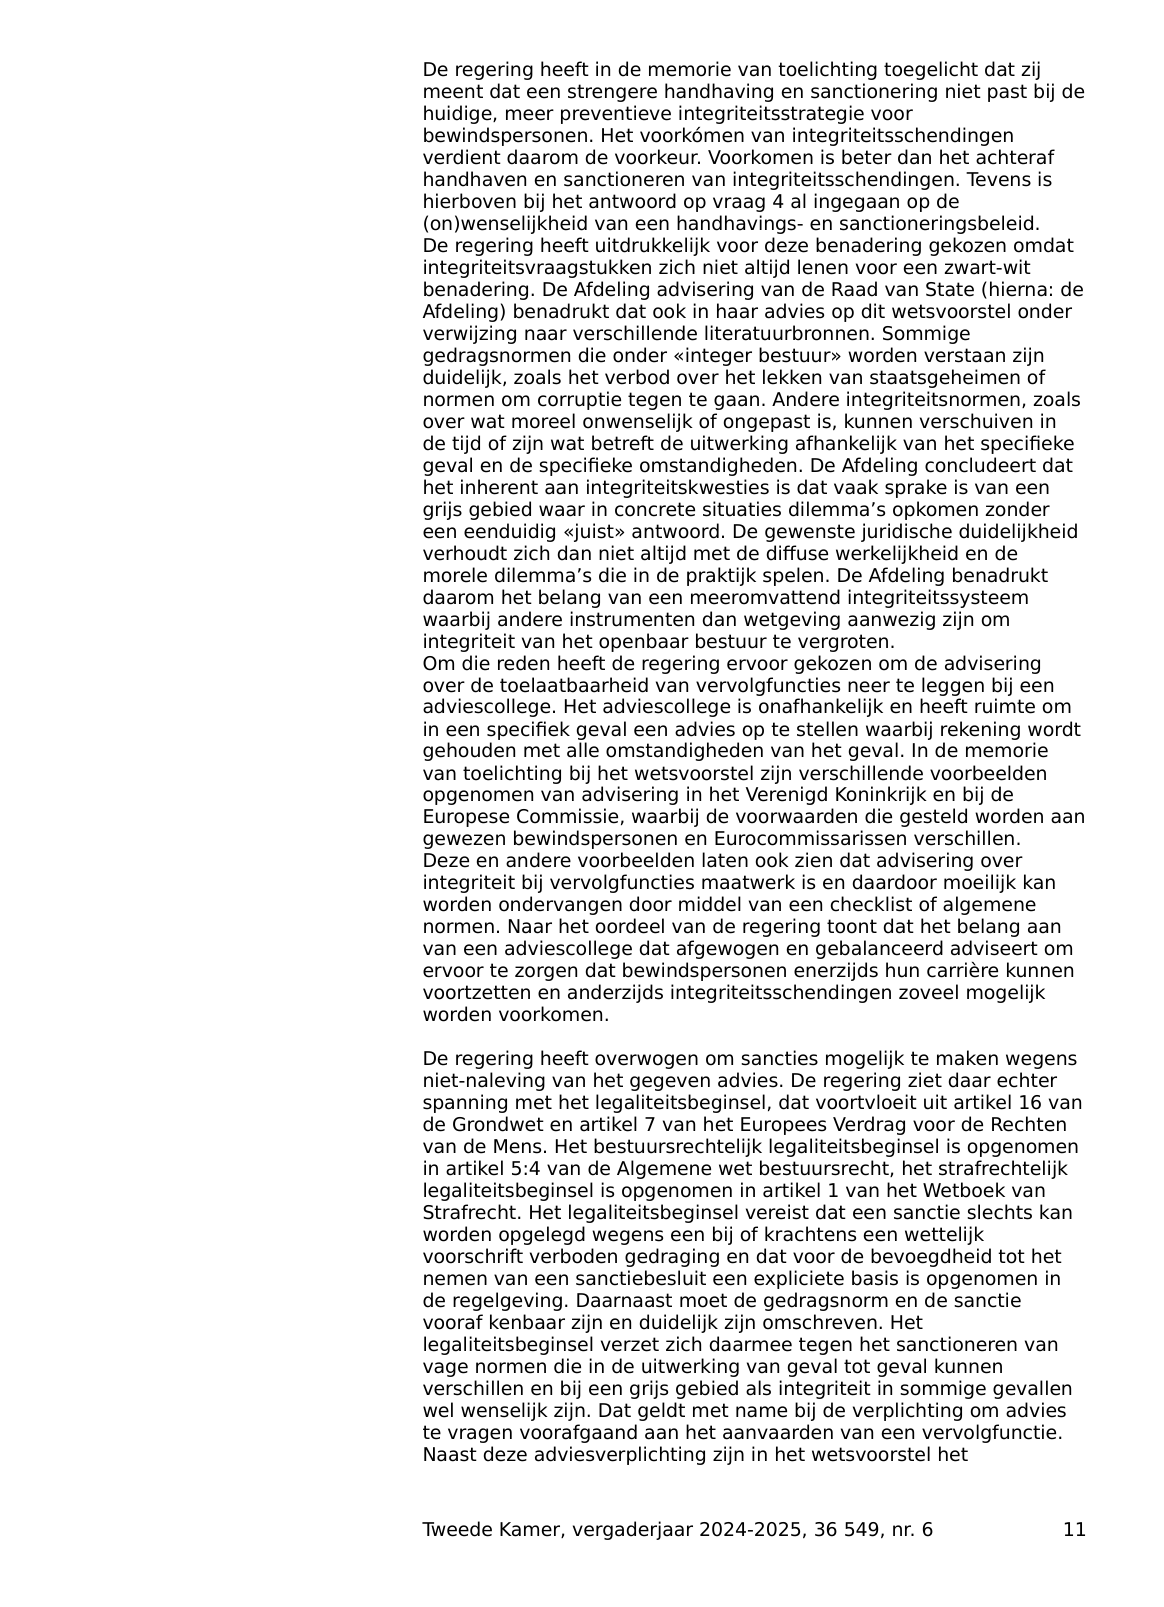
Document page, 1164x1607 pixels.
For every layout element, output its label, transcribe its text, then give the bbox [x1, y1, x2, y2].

text Deze en andere voorbeelden laten ook zien dat advisering over integriteit bij vervolgfuncties maatwerk is en daardoor moeilijk kan worden ondervangen door middel van een checklist of algemene normen. Naar het oordeel van de regering toont dat het belang aan van een adviescollege dat afgewogen en gebalanceerd adviseert om ervoor te zorgen dat bewindspersonen enerzijds hun carrière kunnen voortzetten en anderzijds integriteitsschendingen zoveel mogelijk worden voorkomen. [422, 850, 1087, 1026]
text De regering heeft in de memorie van toelichting toegelicht dat zij meent dat een strengere handhaving en sanctionering niet past bij de huidige, meer preventieve integriteitsstrategie voor bewindspersonen. Het voorkómen van integriteitsschendingen verdient daarom de voorkeur. Voorkomen is beter dan het achteraf handhaven en sanctioneren van integriteitsschendingen. Tevens is hierboven bij het antwoord op vraag 4 al ingegaan op de (on)wenselijkheid van een handhavings- en sanctioneringsbeleid. [422, 59, 1087, 235]
text De regering heeft uitdrukkelijk voor deze benadering gekozen omdat integriteitsvraagstukken zich niet altijd lenen voor een zwart-wit benadering. De Afdeling advisering van de Raad van State (hierna: de Afdeling) benadrukt dat ook in haar advies op dit wetsvoorstel onder verwijzing naar verschillende literatuurbronnen. Sommige gedragsnormen die onder «integer bestuur» worden verstaan zijn duidelijk, zoals het verbod over het lekken van staatsgeheimen of normen om corruptie tegen te gaan. Andere integriteitsnormen, zoals over wat moreel onwenselijk of ongepast is, kunnen verschuiven in de tijd of zijn wat betreft de uitwerking afhankelijk van het specifieke geval en de specifieke omstandigheden. De Afdeling concludeert dat het inherent aan integriteitskwesties is dat vaak sprake is van een grijs gebied waar in concrete situaties dilemma’s opkomen zonder een eenduidig «juist» antwoord. De gewenste juridische duidelijkheid verhoudt zich dan niet altijd met de diffuse werkelijkheid en de morele dilemma’s die in de praktijk spelen. De Afdeling benadrukt daarom het belang van een meeromvattend integriteitssysteem waarbij andere instrumenten dan wetgeving aanwezig zijn om integriteit van het openbaar bestuur te vergroten. [422, 235, 1087, 652]
text De regering heeft overwogen om sancties mogelijk te maken wegens niet-naleving van het gegeven advies. De regering ziet daar echter spanning met het legaliteitsbeginsel, dat voortvloeit uit artikel 16 van de Grondwet en artikel 7 van het Europees Verdrag voor de Rechten van de Mens. Het bestuursrechtelijk legaliteitsbeginsel is opgenomen in artikel 5:4 van de Algemene wet bestuursrecht, het strafrechtelijk legaliteitsbeginsel is opgenomen in artikel 1 van het Wetboek van Strafrecht. Het legaliteitsbeginsel vereist dat een sanctie slechts kan worden opgelegd wegens een bij of krachtens een wettelijk voorschrift verboden gedraging en dat voor de bevoegdheid tot het nemen van een sanctiebesluit een expliciete basis is opgenomen in de regelgeving. Daarnaast moet de gedragsnorm en de sanctie vooraf kenbaar zijn en duidelijk zijn omschreven. Het legaliteitsbeginsel verzet zich daarmee tegen het sanctioneren van vage normen die in de uitwerking van geval tot geval kunnen verschillen en bij een grijs gebied als integriteit in sommige gevallen wel wenselijk zijn. Dat geldt met name bij de verplichting om advies te vragen voorafgaand aan het aanvaarden van een vervolgfunctie. Naast deze adviesverplichting zijn in het wetsvoorstel het [422, 1048, 1087, 1466]
text Om die reden heeft de regering ervoor gekozen om de advisering over de toelaatbaarheid van vervolgfuncties neer te leggen bij een adviescollege. Het adviescollege is onafhankelijk en heeft ruimte om in een specifiek geval een advies op te stellen waarbij rekening wordt gehouden met alle omstandigheden van het geval. In de memorie van toelichting bij het wetsvoorstel zijn verschillende voorbeelden opgenomen van advisering in het Verenigd Koninkrijk en bij de Europese Commissie, waarbij de voorwaarden die gesteld worden aan gewezen bewindspersonen en Eurocommissarissen verschillen. [422, 652, 1087, 850]
